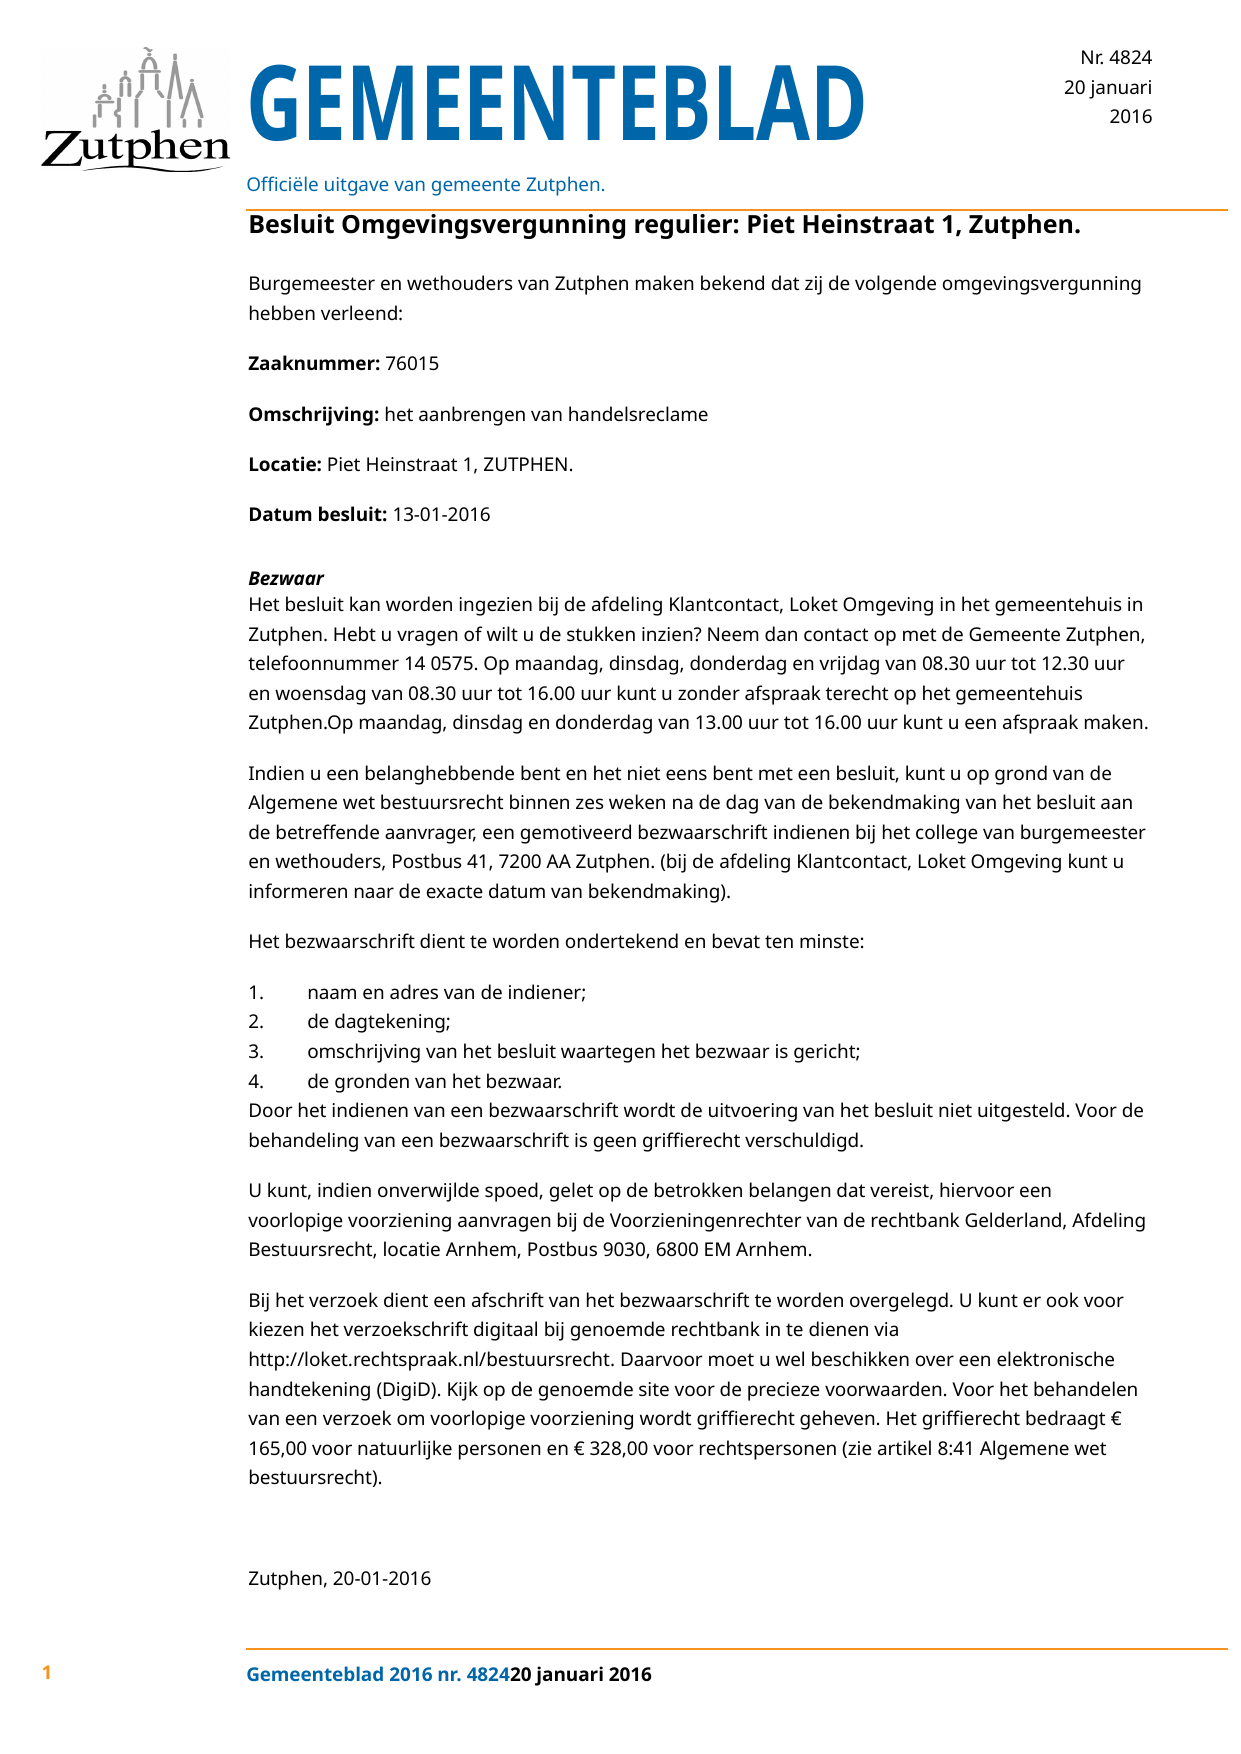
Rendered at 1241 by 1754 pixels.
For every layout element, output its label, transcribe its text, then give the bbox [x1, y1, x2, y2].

text U kunt, indien onverwijlde spoed, gelet op de betrokken belangen dat vereist, hiervoor een voorlopige voorziening aanvragen bij de Voorzieningenrechter van de rechtbank Gelderland, Afdeling Bestuursrecht, locatie Arnhem, Postbus 9030, 6800 EM Arnhem. [248, 1177, 1152, 1262]
text Omschrijving: het aanbrengen van handelsreclame [248, 401, 1152, 426]
text Zaaknummer: 76015 [248, 350, 1152, 376]
text Locatie: Piet Heinstraat 1, ZUTPHEN. [248, 451, 1152, 477]
text Door het indienen van een bezwaarschrift wordt de uitvoering van het besluit niet uitgesteld. Voor de behandeling van een bezwaarschrift is geen griffierecht verschuldigd. [248, 1097, 1152, 1153]
text Bij het verzoek dient een afschrift van het bezwaarschrift te worden overgelegd. U kunt er ook voor kiezen het verzoekschrift digitaal bij genoemde rechtbank in te dienen via http://loket.rechtspraak.nl/bestuursrecht. Daarvoor moet u wel beschikken over een elektronische handtekening (DigiD). Kijk op de genoemde site voor de precieze voorwaarden. Voor het behandelen van een verzoek om voorlopige voorziening wordt griffierecht geheven. Het griffierecht bedraagt € 165,00 voor natuurlijke personen en € 328,00 voor rechtspersonen (zie artikel 8:41 Algemene wet bestuursrecht). [248, 1287, 1152, 1490]
text Indien u een belanghebbende bent en het niet eens bent met een besluit, kunt u op grond van de Algemene wet bestuursrecht binnen zes weken na de dag van de bekendmaking van het besluit aan de betreffende aanvrager, een gemotiveerd bezwaarschrift indienen bij het college van burgemeester en wethouders, Postbus 41, 7200 AA Zutphen. (bij de afdeling Klantcontact, Loket Omgeving kunt u informeren naar de exacte datum van bekendmaking). [248, 760, 1152, 904]
text Zutphen, 20-01-2016 [248, 1565, 1152, 1591]
text Besluit Omgevingsvergunning regulier: Piet Heinstraat 1, Zutphen. [248, 211, 1152, 241]
text Datum besluit: 13-01-2016 [248, 502, 1152, 527]
text Het besluit kan worden ingezien bij de afdeling Klantcontact, Loket Omgeving in het gemeentehuis in Zutphen. Hebt u vragen of wilt u de stukken inzien? Neem dan contact op met de Gemeente Zutphen, telefoonnummer 14 0575. Op maandag, dinsdag, donderdag en vrijdag van 08.30 uur tot 12.30 uur en woensdag van 08.30 uur tot 16.00 uur kunt u zonder afspraak terecht op het gemeentehuis Zutphen.Op maandag, dinsdag en donderdag van 13.00 uur tot 16.00 uur kunt u een afspraak maken. [248, 591, 1152, 735]
picture [41, 47, 231, 172]
list de gronden van het bezwaar. [248, 1068, 1152, 1094]
text Bezwaar [248, 566, 1152, 591]
text Het bezwaarschrift dient te worden ondertekend en bevat ten minste: [248, 929, 1152, 954]
list naam en adres van de indiener; [248, 979, 1152, 1005]
list omschrijving van het besluit waartegen het bezwaar is gericht; [248, 1038, 1152, 1064]
text Burgemeester en wethouders van Zutphen maken bekend dat zij de volgende omgevingsvergunning hebben verleend: [248, 270, 1152, 326]
list de dagtekening; [248, 1009, 1152, 1034]
